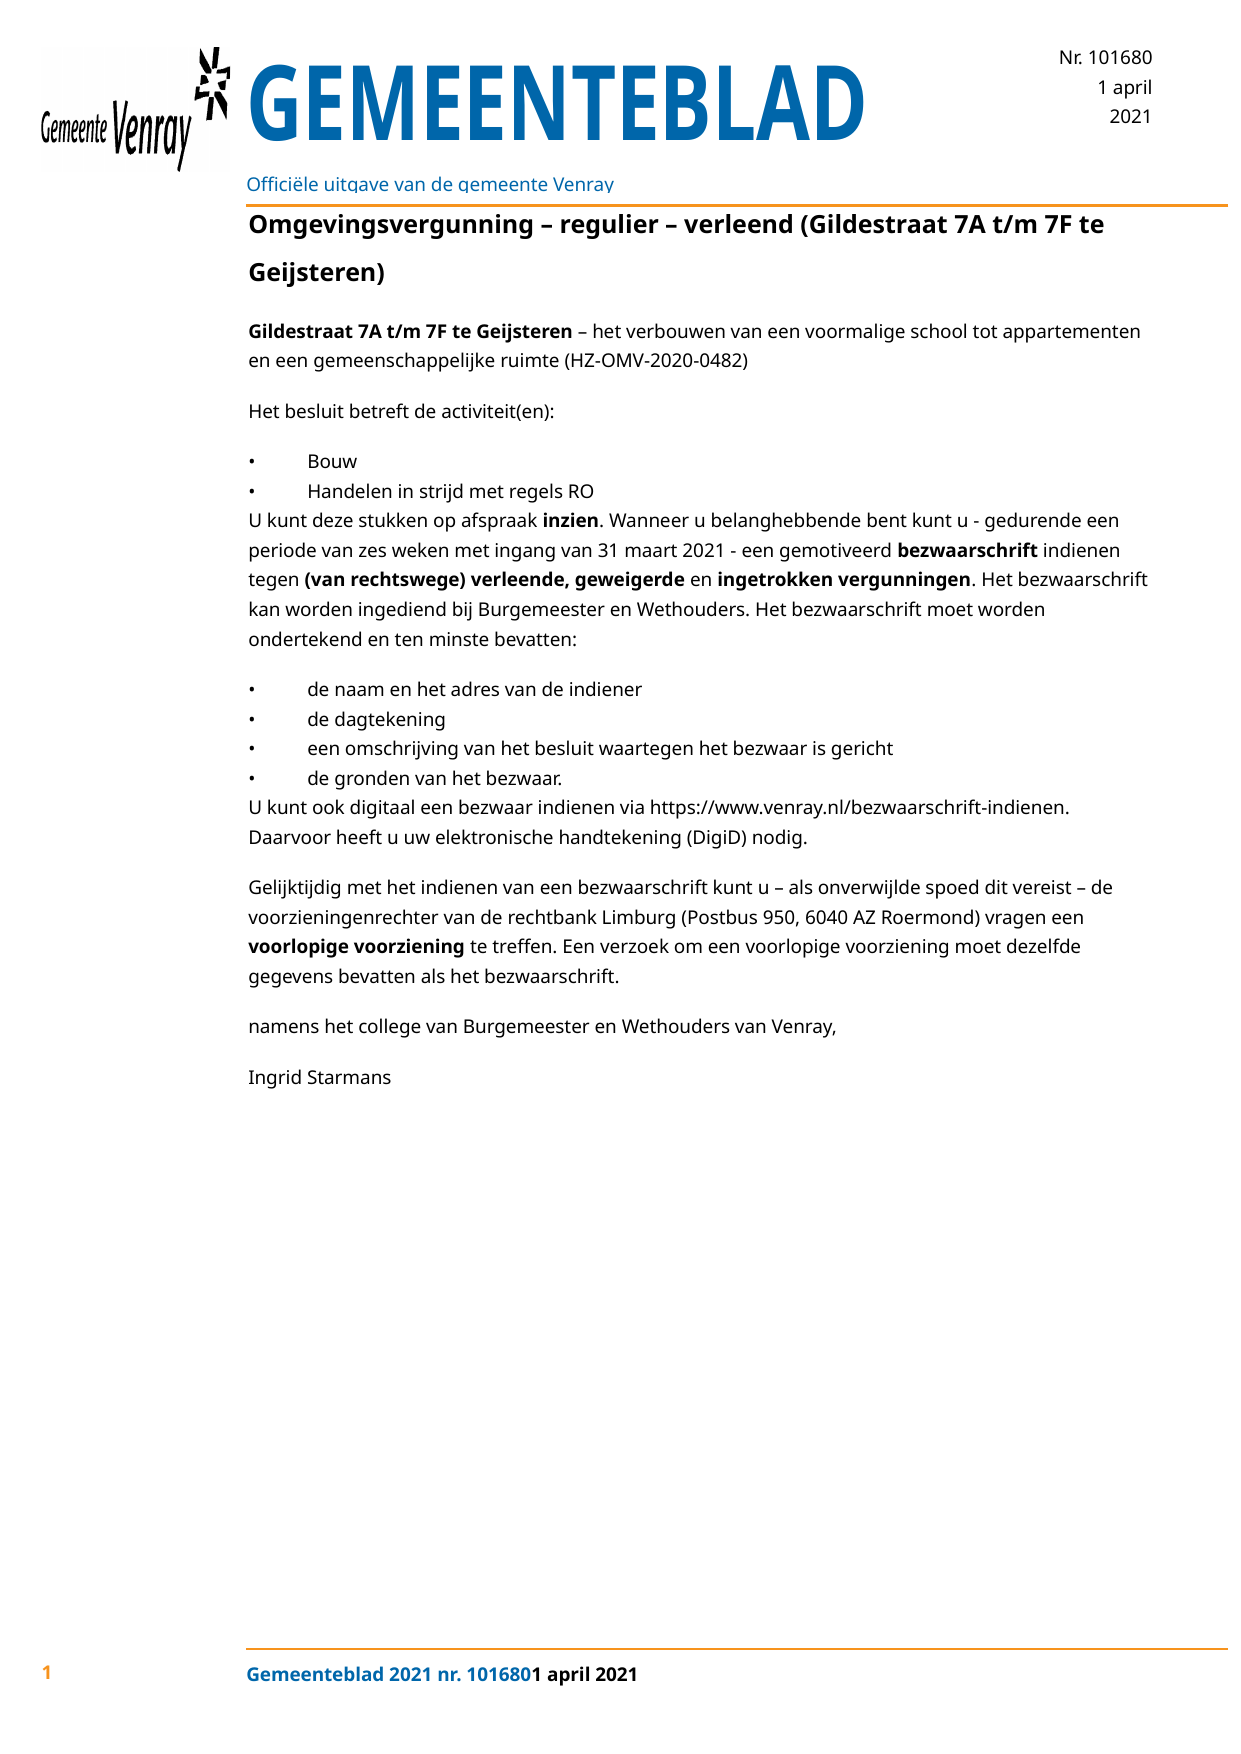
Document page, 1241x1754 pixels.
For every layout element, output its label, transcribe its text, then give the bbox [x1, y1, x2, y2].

text U kunt ook digitaal een bezwaar indienen via https://www.venray.nl/bezwaarschrift-indienen. Daarvoor heeft u uw elektronische handtekening (DigiD) nodig. [248, 794, 1152, 850]
list een omschrijving van het besluit waartegen het bezwaar is gericht [248, 735, 1152, 761]
list de gronden van het bezwaar. [248, 765, 1152, 791]
list de dagtekening [248, 706, 1152, 732]
text Gelijktijdig met het indienen van een bezwaarschrift kunt u – als onverwijlde spoed dit vereist – de voorzieningenrechter van de rechtbank Limburg (Postbus 950, 6040 AZ Roermond) vragen een voorlopige voorziening te treffen. Een verzoek om een voorlopige voorziening moet dezelfde gegevens bevatten als het bezwaarschrift. [248, 874, 1152, 989]
list Bouw [248, 448, 1152, 474]
text U kunt deze stukken op afspraak inzien. Wanneer u belanghebbende bent kunt u - gedurende een periode van zes weken met ingang van 31 maart 2021 - een gemotiveerd bezwaarschrift indienen tegen (van rechtswege) verleende, geweigerde en ingetrokken vergunningen. Het bezwaarschrift kan worden ingediend bij Burgemeester en Wethouders. Het bezwaarschrift moet worden ondertekend en ten minste bevatten: [248, 507, 1152, 652]
list de naam en het adres van de indiener [248, 676, 1152, 702]
text Omgevingsvergunning – regulier – verleend (Gildestraat 7A t/m 7F te Geijsteren) [248, 207, 1152, 288]
list Handelen in strijd met regels RO [248, 478, 1152, 504]
text namens het college van Burgemeester en Wethouders van Venray, [248, 1014, 1152, 1039]
text Ingrid Starmans [248, 1064, 1152, 1090]
picture [41, 47, 231, 172]
text Het besluit betreft de activiteit(en): [248, 398, 1152, 424]
text Gildestraat 7A t/m 7F te Geijsteren – het verbouwen van een voormalige school tot appartementen en een gemeenschappelijke ruimte (HZ-OMV-2020-0482) [248, 318, 1152, 373]
